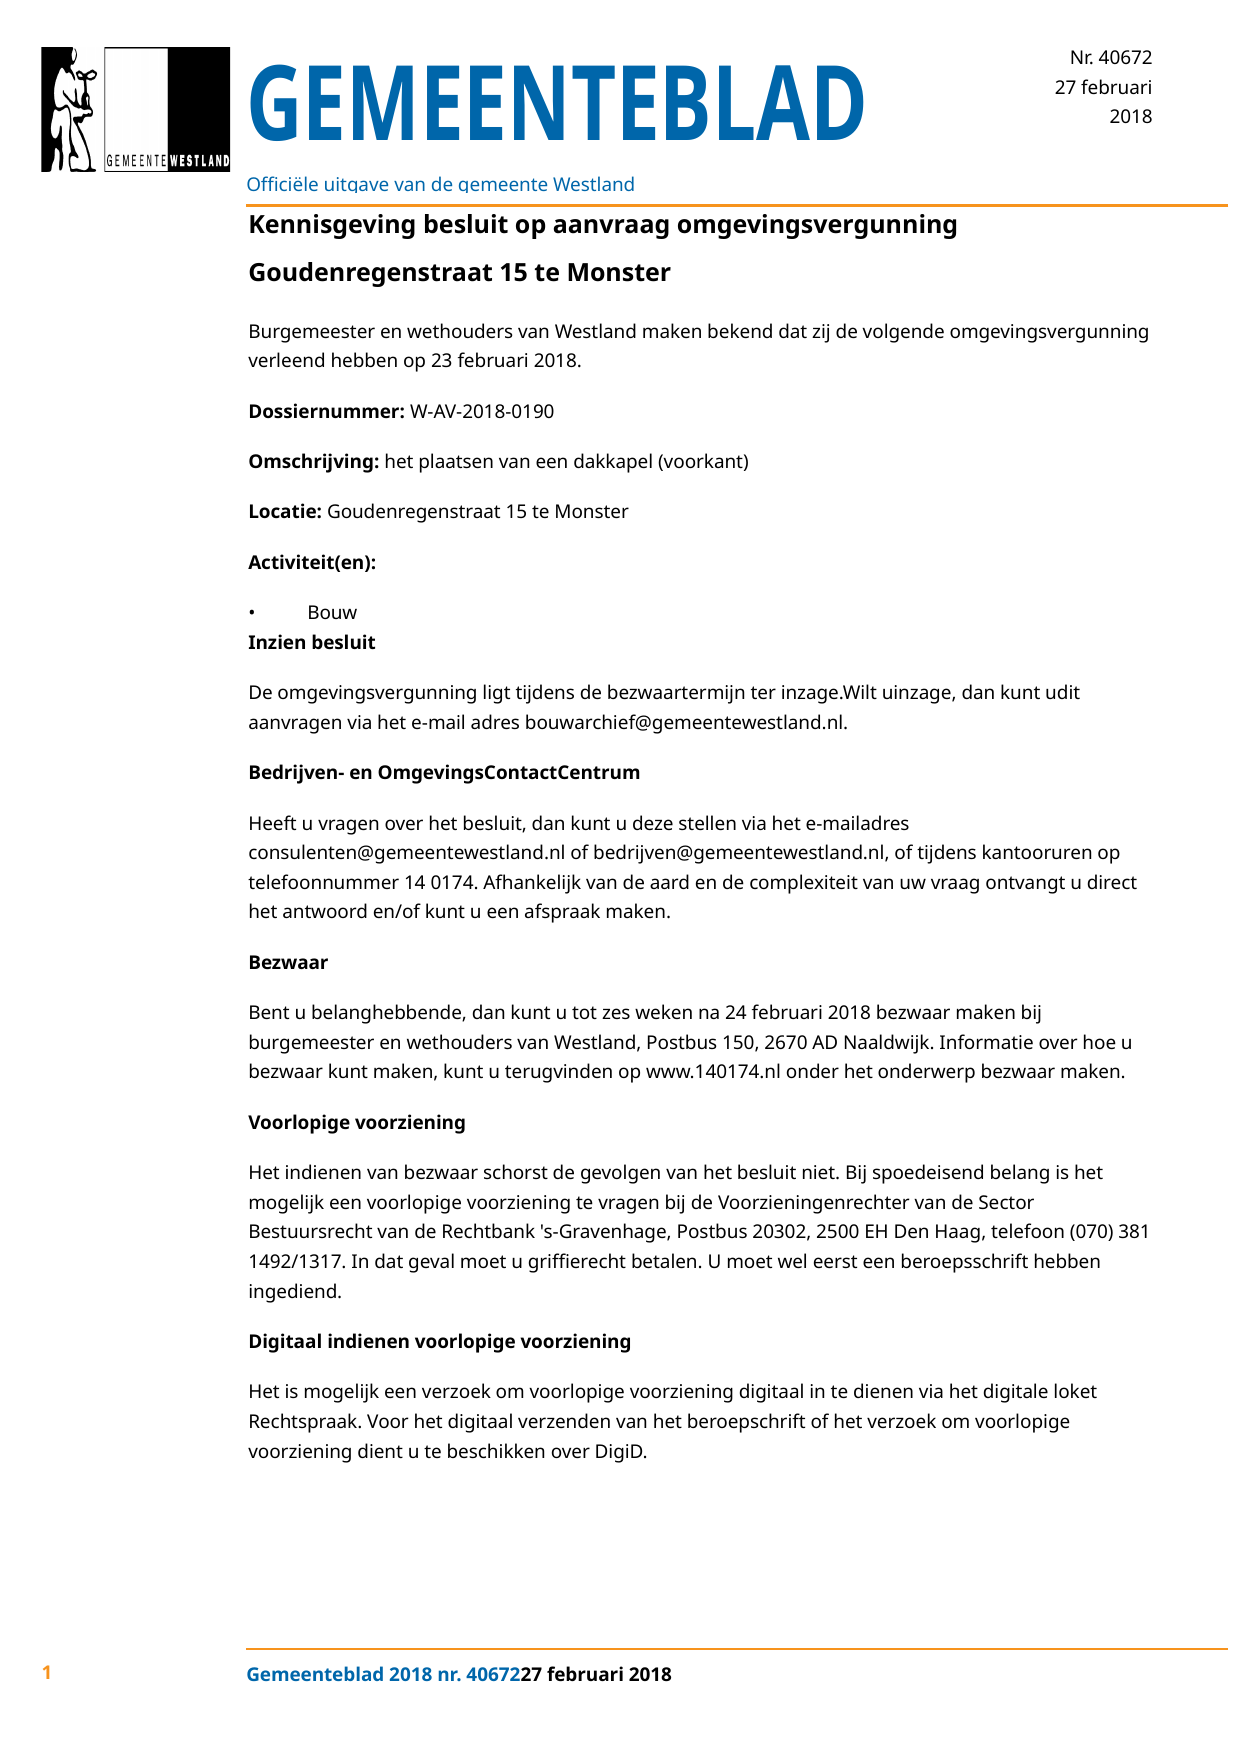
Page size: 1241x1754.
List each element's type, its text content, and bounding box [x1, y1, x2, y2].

text Burgemeester en wethouders van Westland maken bekend dat zij de volgende omgevingsvergunning verleend hebben op 23 februari 2018. [248, 318, 1152, 373]
list Bouw [248, 599, 1152, 625]
text Heeft u vragen over het besluit, dan kunt u deze stellen via het e-mailadres consulenten@gemeentewestland.nl of bedrijven@gemeentewestland.nl, of tijdens kantooruren op telefoonnummer 14 0174. Afhankelijk van de aard en de complexiteit van uw vraag ontvangt u direct het antwoord en/of kunt u een afspraak maken. [248, 810, 1152, 924]
text Bent u belanghebbende, dan kunt u tot zes weken na 24 februari 2018 bezwaar maken bij burgemeester en wethouders van Westland, Postbus 150, 2670 AD Naaldwijk. Informatie over hoe u bezwaar kunt maken, kunt u terugvinden op www.140174.nl onder het onderwerp bezwaar maken. [248, 999, 1152, 1084]
text Bezwaar [248, 949, 1152, 975]
text Digitaal indienen voorlopige voorziening [248, 1328, 1152, 1354]
picture [41, 47, 231, 172]
text Voorlopige voorziening [248, 1109, 1152, 1135]
text De omgevingsvergunning ligt tijdens de bezwaartermijn ter inzage.Wilt uinzage, dan kunt udit aanvragen via het e-mail adres bouwarchief@gemeentewestland.nl. [248, 679, 1152, 735]
text Locatie: Goudenregenstraat 15 te Monster [248, 499, 1152, 524]
text Omschrijving: het plaatsen van een dakkapel (voorkant) [248, 448, 1152, 474]
text Het indienen van bezwaar schorst de gevolgen van het besluit niet. Bij spoedeisend belang is het mogelijk een voorlopige voorziening te vragen bij de Voorzieningenrechter van de Sector Bestuursrecht van de Rechtbank 's-Gravenhage, Postbus 20302, 2500 EH Den Haag, telefoon (070) 381 1492/1317. In dat geval moet u griffierecht betalen. U moet wel eerst een beroepsschrift hebben ingediend. [248, 1159, 1152, 1304]
text Activiteit(en): [248, 549, 1152, 575]
text Het is mogelijk een verzoek om voorlopige voorziening digitaal in te dienen via het digitale loket Rechtspraak. Voor het digitaal verzenden van het beroepschrift of het verzoek om voorlopige voorziening dient u te beschikken over DigiD. [248, 1379, 1152, 1464]
text Kennisgeving besluit op aanvraag omgevingsvergunning Goudenregenstraat 15 te Monster [248, 207, 1152, 288]
text Inzien besluit [248, 629, 1152, 655]
text Dossiernummer: W-AV-2018-0190 [248, 398, 1152, 424]
text Bedrijven- en OmgevingsContactCentrum [248, 759, 1152, 785]
